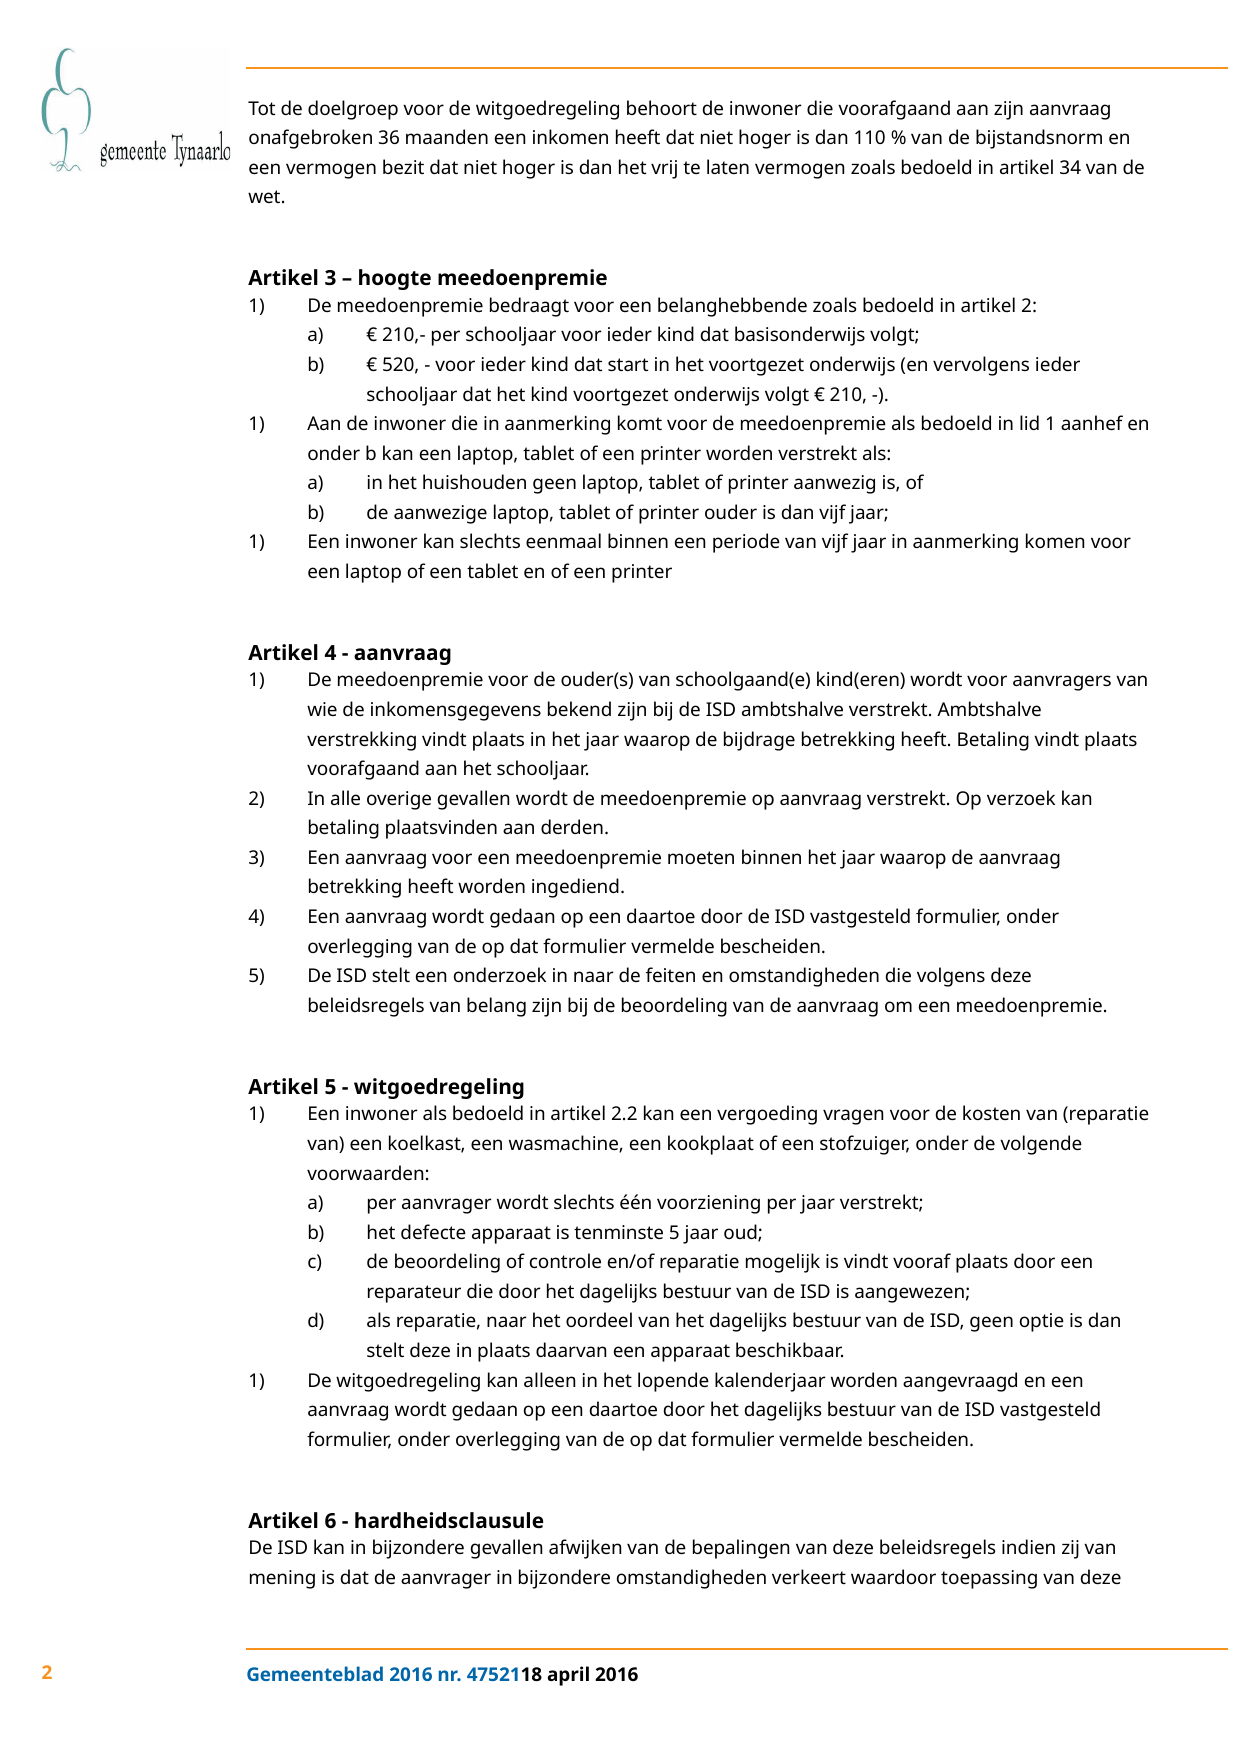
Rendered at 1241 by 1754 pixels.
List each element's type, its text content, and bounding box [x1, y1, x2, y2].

list Een aanvraag wordt gedaan op een daartoe door de ISD vastgesteld formulier, onder overlegging van de op dat formulier vermelde bescheiden. [248, 903, 1152, 959]
list het defecte apparaat is tenminste 5 jaar oud; [307, 1219, 1152, 1244]
text Artikel 3 – hoogte meedoenpremie [248, 263, 1152, 292]
list In alle overige gevallen wordt de meedoenpremie op aanvraag verstrekt. Op verzoek kan betaling plaatsvinden aan derden. [248, 785, 1152, 840]
list Een aanvraag voor een meedoenpremie moeten binnen het jaar waarop de aanvraag betrekking heeft worden ingediend. [248, 844, 1152, 899]
text Artikel 5 - witgoedregeling [248, 1072, 1152, 1101]
list € 210,- per schooljaar voor ieder kind dat basisonderwijs volgt; [307, 322, 1152, 347]
list De witgoedregeling kan alleen in het lopende kalenderjaar worden aangevraagd en een aanvraag wordt gedaan op een daartoe door het dagelijks bestuur van de ISD vastgesteld formulier, onder overlegging van de op dat formulier vermelde bescheiden. [248, 1367, 1152, 1452]
list als reparatie, naar het oordeel van het dagelijks bestuur van de ISD, geen optie is dan stelt deze in plaats daarvan een apparaat beschikbaar. [307, 1308, 1152, 1363]
text Artikel 4 - aanvraag [248, 638, 1152, 667]
list de beoordeling of controle en/of reparatie mogelijk is vindt vooraf plaats door een reparateur die door het dagelijks bestuur van de ISD is aangewezen; [307, 1248, 1152, 1304]
text De ISD kan in bijzondere gevallen afwijken van de bepalingen van deze beleidsregels indien zij van mening is dat de aanvrager in bijzondere omstandigheden verkeert waardoor toepassing van deze [248, 1534, 1152, 1590]
list per aanvrager wordt slechts één voorziening per jaar verstrekt; [307, 1189, 1152, 1215]
list de aanwezige laptop, tablet of printer ouder is dan vijf jaar; [307, 499, 1152, 525]
list De meedoenpremie voor de ouder(s) van schoolgaand(e) kind(eren) wordt voor aanvragers van wie de inkomensgegevens bekend zijn bij de ISD ambtshalve verstrekt. Ambtshalve verstrekking vindt plaats in het jaar waarop de bijdrage betrekking heeft. Betaling vindt plaats voorafgaand aan het schooljaar. [248, 667, 1152, 781]
list € 520, - voor ieder kind dat start in het voortgezet onderwijs (en vervolgens ieder schooljaar dat het kind voortgezet onderwijs volgt € 210, -). [307, 351, 1152, 406]
list in het huishouden geen laptop, tablet of printer aanwezig is, of [307, 469, 1152, 495]
text Tot de doelgroep voor de witgoedregeling behoort de inwoner die voorafgaand aan zijn aanvraag onafgebroken 36 maanden een inkomen heeft dat niet hoger is dan 110 % van de bijstandsnorm en een vermogen bezit dat niet hoger is dan het vrij te laten vermogen zoals bedoeld in artikel 34 van de wet. [248, 95, 1152, 209]
list De ISD stelt een onderzoek in naar de feiten en omstandigheden die volgens deze beleidsregels van belang zijn bij de beoordeling van de aanvraag om een meedoenpremie. [248, 962, 1152, 1018]
picture [41, 47, 231, 172]
list Een inwoner kan slechts eenmaal binnen een periode van vijf jaar in aanmerking komen voor een laptop of een tablet en of een printer [248, 529, 1152, 584]
list Een inwoner als bedoeld in artikel 2.2 kan een vergoeding vragen voor de kosten van (reparatie van) een koelkast, een wasmachine, een kookplaat of een stofzuiger, onder de volgende voorwaarden: [248, 1101, 1152, 1185]
text Artikel 6 - hardheidsclausule [248, 1506, 1152, 1534]
list Aan de inwoner die in aanmerking komt voor de meedoenpremie als bedoeld in lid 1 aanhef en onder b kan een laptop, tablet of een printer worden verstrekt als: [248, 410, 1152, 466]
list De meedoenpremie bedraagt voor een belanghebbende zoals bedoeld in artikel 2: [248, 292, 1152, 318]
